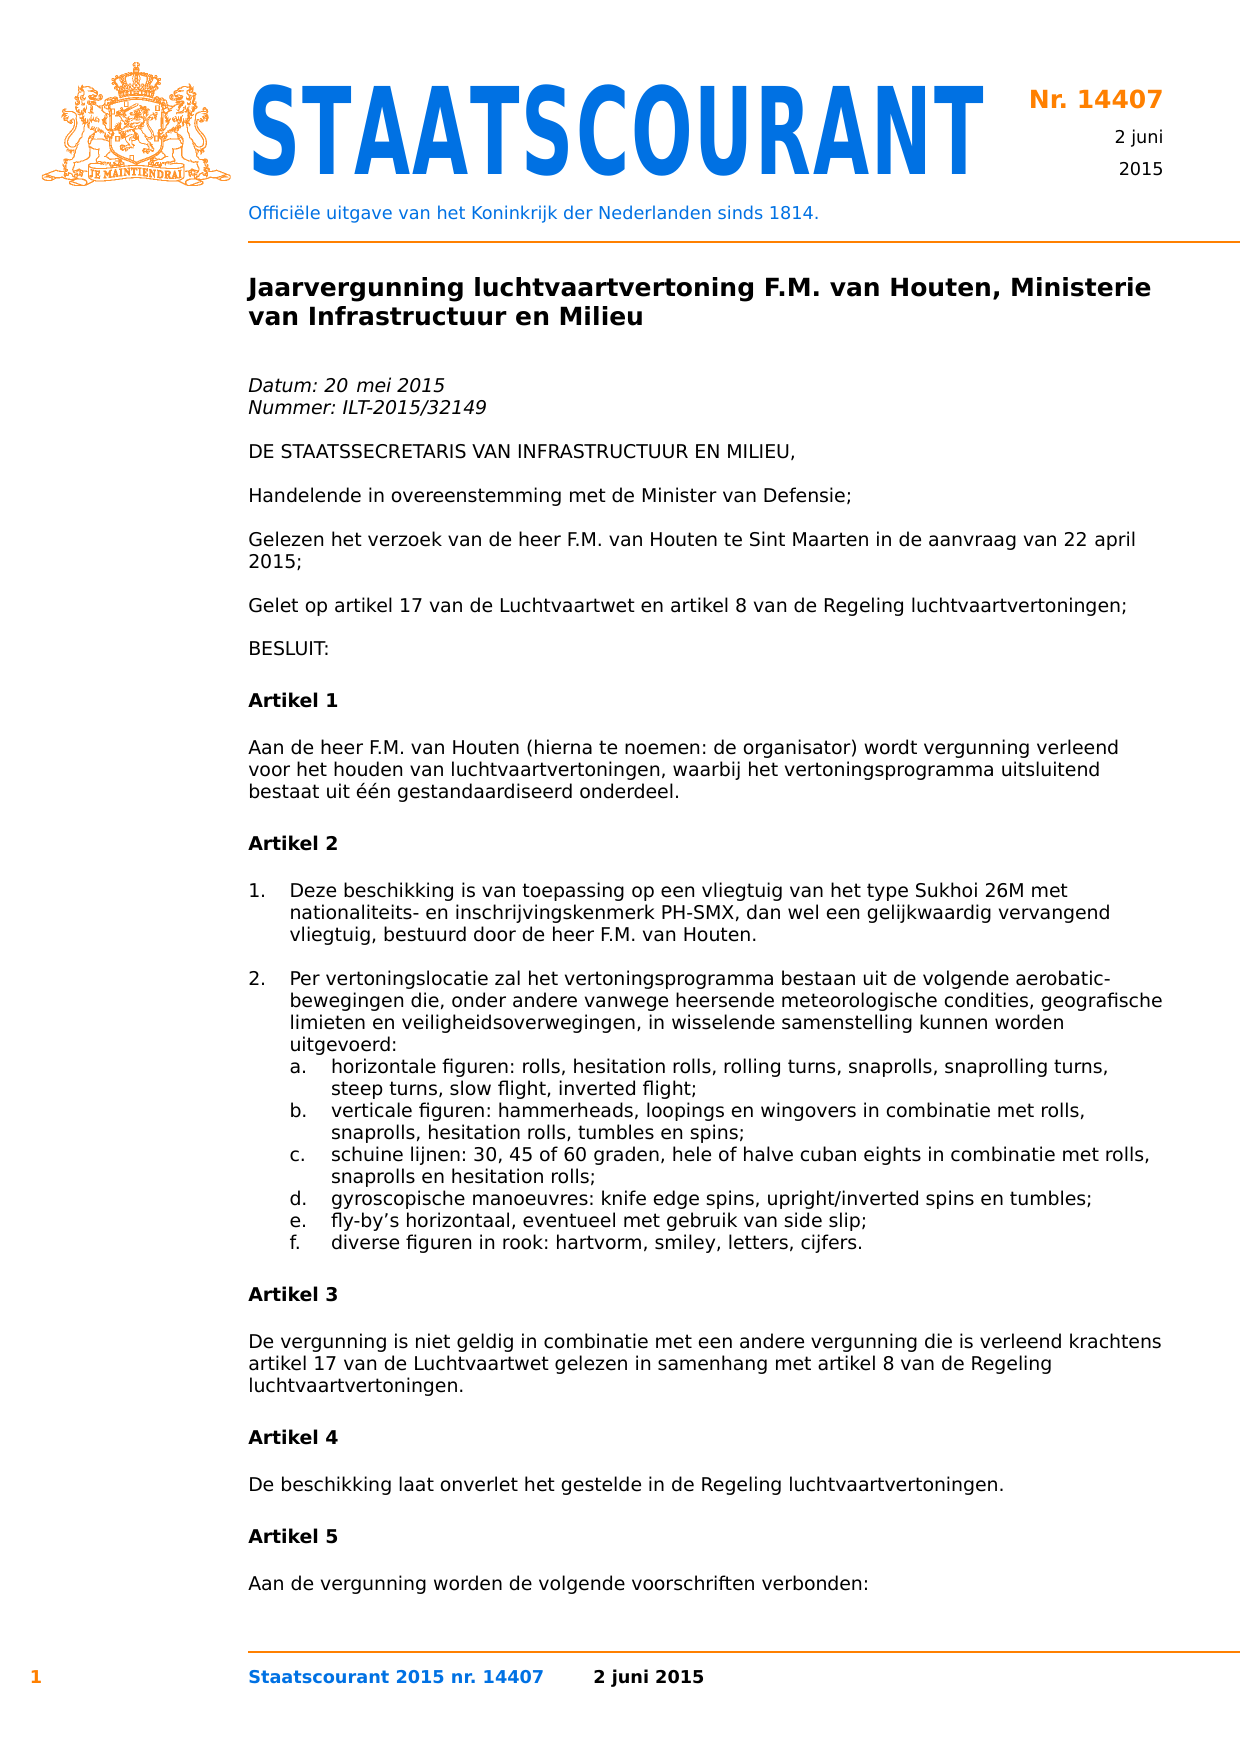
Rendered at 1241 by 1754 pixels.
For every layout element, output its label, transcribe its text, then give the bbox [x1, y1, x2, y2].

text De beschikking laat onverlet het gestelde in de Regeling luchtvaartvertoningen. [248, 1474, 1163, 1496]
text Gelezen het verzoek van de heer F.M. van Houten te Sint Maarten in de aanvraag van 22 april 2015; [248, 529, 1163, 573]
text 1. Deze beschikking is van toepassing op een vliegtuig van het type Sukhoi 26M met nationaliteits- en inschrijvingskenmerk PH-SMX, dan wel een gelijkwaardig vervangend vliegtuig, bestuurd door de heer F.M. van Houten. [248, 880, 1163, 946]
text Gelet op artikel 17 van de Luchtvaartwet en artikel 8 van de Regeling luchtvaartvertoningen; [248, 594, 1163, 616]
table_header [25, 62, 248, 241]
subtitle Artikel 3 [248, 1284, 1163, 1306]
table_cell 2 juni [998, 121, 1240, 153]
text Nummer: ILT-2015/32149 [248, 397, 1163, 419]
text 2. Per vertoningslocatie zal het vertoningsprogramma bestaan uit de volgende aerobatic-bewegingen die, onder andere vanwege heersende meteorologische condities, geografische limieten en veiligheidsoverwegingen, in wisselende samenstelling kunnen worden uitgevoerd: [248, 968, 1163, 1056]
text d. gyroscopische manoeuvres: knife edge spins, upright/inverted spins en tumbles; [289, 1188, 1163, 1210]
text Aan de heer F.M. van Houten (hierna te noemen: de organisator) wordt vergunning verleend voor het houden van luchtvaartvertoningen, waarbij het vertoningsprogramma uitsluitend bestaat uit één gestandaardiseerd onderdeel. [248, 737, 1163, 803]
text Aan de vergunning worden de volgende voorschriften verbonden: [248, 1573, 1163, 1594]
subtitle Artikel 5 [248, 1526, 1163, 1548]
text f. diverse figuren in rook: hartvorm, smiley, letters, cijfers. [289, 1232, 1163, 1254]
text Handelende in overeenstemming met de Minister van Defensie; [248, 485, 1163, 507]
subtitle Artikel 4 [248, 1427, 1163, 1449]
text DE STAATSSECRETARIS VAN INFRASTRUCTUUR EN MILIEU, [248, 441, 1163, 463]
picture [41, 62, 231, 186]
subtitle Artikel 1 [248, 690, 1163, 712]
text c. schuine lijnen: 30, 45 of 60 graden, hele of halve cuban eights in combinatie met rolls, snaprolls en hesitation rolls; [289, 1144, 1163, 1188]
subtitle Jaarvergunning luchtvaartvertoning F.M. van Houten, Ministerie van Infrastructuur en Milieu [248, 273, 1163, 331]
table_cell Officiële uitgave van het Koninkrijk der Nederlanden sinds 1814. [248, 203, 1240, 241]
text BESLUIT: [248, 638, 1163, 660]
table_header STAATSCOURANT [248, 62, 998, 203]
table_cell 2015 [998, 153, 1240, 203]
text e. fly-by’s horizontaal, eventueel met gebruik van side slip; [289, 1210, 1163, 1232]
subtitle Artikel 2 [248, 833, 1163, 855]
text a. horizontale figuren: rolls, hesitation rolls, rolling turns, snaprolls, snaprolling turns, steep turns, slow flight, inverted flight; [289, 1056, 1163, 1100]
text b. verticale figuren: hammerheads, loopings en wingovers in combinatie met rolls, snaprolls, hesitation rolls, tumbles en spins; [289, 1100, 1163, 1144]
table_header Nr. 14407 [998, 62, 1240, 121]
text Datum: 20 mei 2015 [248, 375, 1163, 397]
text De vergunning is niet geldig in combinatie met een andere vergunning die is verleend krachtens artikel 17 van de Luchtvaartwet gelezen in samenhang met artikel 8 van de Regeling luchtvaartvertoningen. [248, 1331, 1163, 1397]
